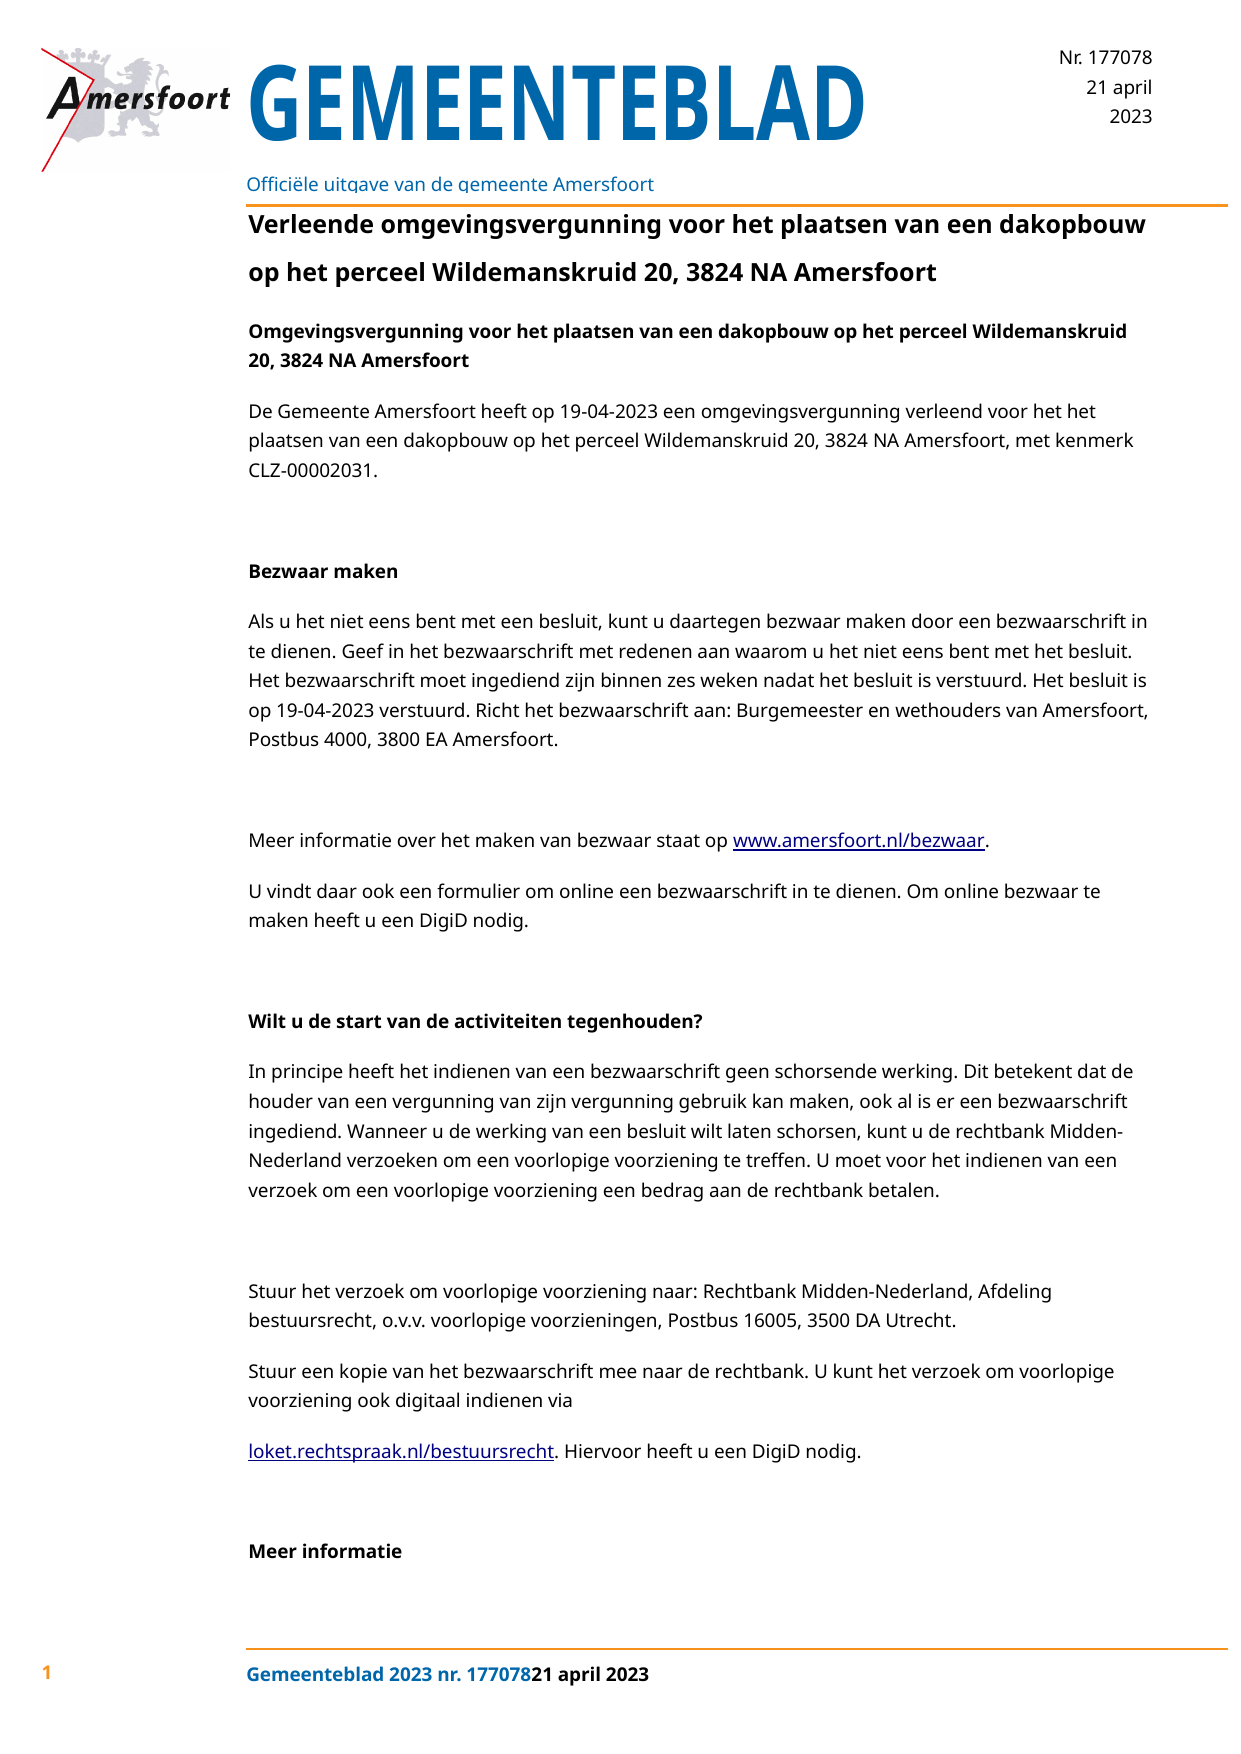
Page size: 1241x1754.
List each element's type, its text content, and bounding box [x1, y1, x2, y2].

text In principe heeft het indienen van een bezwaarschrift geen schorsende werking. Dit betekent dat de houder van een vergunning van zijn vergunning gebruik kan maken, ook al is er een bezwaarschrift ingediend. Wanneer u de werking van een besluit wilt laten schorsen, kunt u de rechtbank Midden-Nederland verzoeken om een voorlopige voorziening te treffen. U moet voor het indienen van een verzoek om een voorlopige voorziening een bedrag aan de rechtbank betalen. [248, 1059, 1152, 1203]
text Stuur een kopie van het bezwaarschrift mee naar de rechtbank. U kunt het verzoek om voorlopige voorziening ook digitaal indienen via [248, 1358, 1152, 1413]
text Omgevingsvergunning voor het plaatsen van een dakopbouw op het perceel Wildemanskruid 20, 3824 NA Amersfoort [248, 318, 1152, 373]
text Als u het niet eens bent met een besluit, kunt u daartegen bezwaar maken door een bezwaarschrift in te dienen. Geef in het bezwaarschrift met redenen aan waarom u het niet eens bent met het besluit. Het bezwaarschrift moet ingediend zijn binnen zes weken nadat het besluit is verstuurd. Het besluit is op 19-04-2023 verstuurd. Richt het bezwaarschrift aan: Burgemeester en wethouders van Amersfoort, Postbus 4000, 3800 EA Amersfoort. [248, 608, 1152, 752]
text Bezwaar maken [248, 558, 1152, 584]
text Meer informatie over het maken van bezwaar staat op www.amersfoort.nl/bezwaar. [248, 827, 1152, 853]
text De Gemeente Amersfoort heeft op 19-04-2023 een omgevingsvergunning verleend voor het het plaatsen van een dakopbouw op het perceel Wildemanskruid 20, 3824 NA Amersfoort, met kenmerk CLZ-00002031. [248, 398, 1152, 483]
picture [41, 47, 231, 172]
text Meer informatie [248, 1539, 1152, 1564]
text loket.rechtspraak.nl/bestuursrecht. Hiervoor heeft u een DigiD nodig. [248, 1438, 1152, 1464]
text Wilt u de start van de activiteiten tegenhouden? [248, 1008, 1152, 1034]
text Verleende omgevingsvergunning voor het plaatsen van een dakopbouw op het perceel Wildemanskruid 20, 3824 NA Amersfoort [248, 207, 1152, 288]
text U vindt daar ook een formulier om online een bezwaarschrift in te dienen. Om online bezwaar te maken heeft u een DigiD nodig. [248, 878, 1152, 933]
text Stuur het verzoek om voorlopige voorziening naar: Rechtbank Midden-Nederland, Afdeling bestuursrecht, o.v.v. voorlopige voorzieningen, Postbus 16005, 3500 DA Utrecht. [248, 1278, 1152, 1333]
